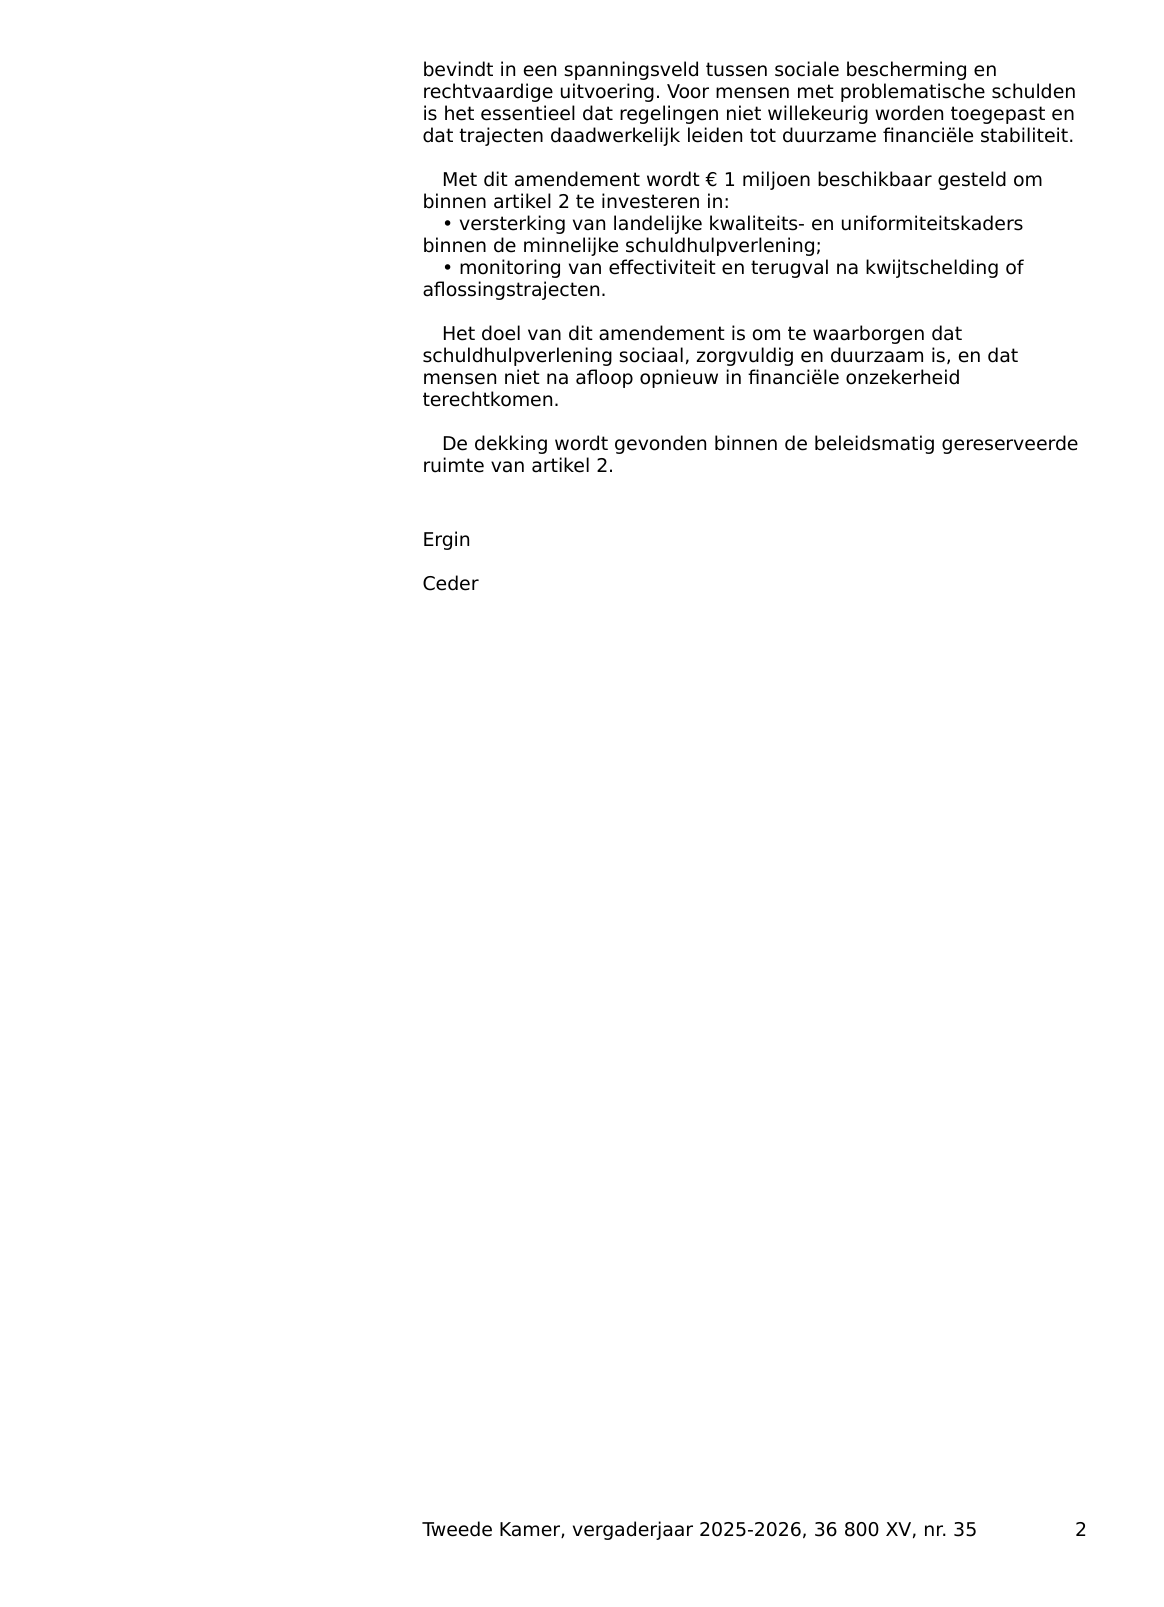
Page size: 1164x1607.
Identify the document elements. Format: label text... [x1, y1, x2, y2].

text bevindt in een spanningsveld tussen sociale bescherming en rechtvaardige uitvoering. Voor mensen met problematische schulden is het essentieel dat regelingen niet willekeurig worden toegepast en dat trajecten daadwerkelijk leiden tot duurzame financiële stabiliteit. [422, 59, 1087, 147]
text Met dit amendement wordt € 1 miljoen beschikbaar gesteld om binnen artikel 2 te investeren in: [422, 169, 1087, 213]
text Het doel van dit amendement is om te waarborgen dat schuldhulpverlening sociaal, zorgvuldig en duurzaam is, en dat mensen niet na afloop opnieuw in financiële onzekerheid terechtkomen. [422, 323, 1087, 411]
text Ergin Ceder [422, 507, 1087, 595]
text • monitoring van effectiviteit en terugval na kwijtschelding of aflossingstrajecten. [422, 257, 1087, 301]
text De dekking wordt gevonden binnen de beleidsmatig gereserveerde ruimte van artikel 2. [422, 433, 1087, 477]
text • versterking van landelijke kwaliteits- en uniformiteitskaders binnen de minnelijke schuldhulpverlening; [422, 213, 1087, 257]
